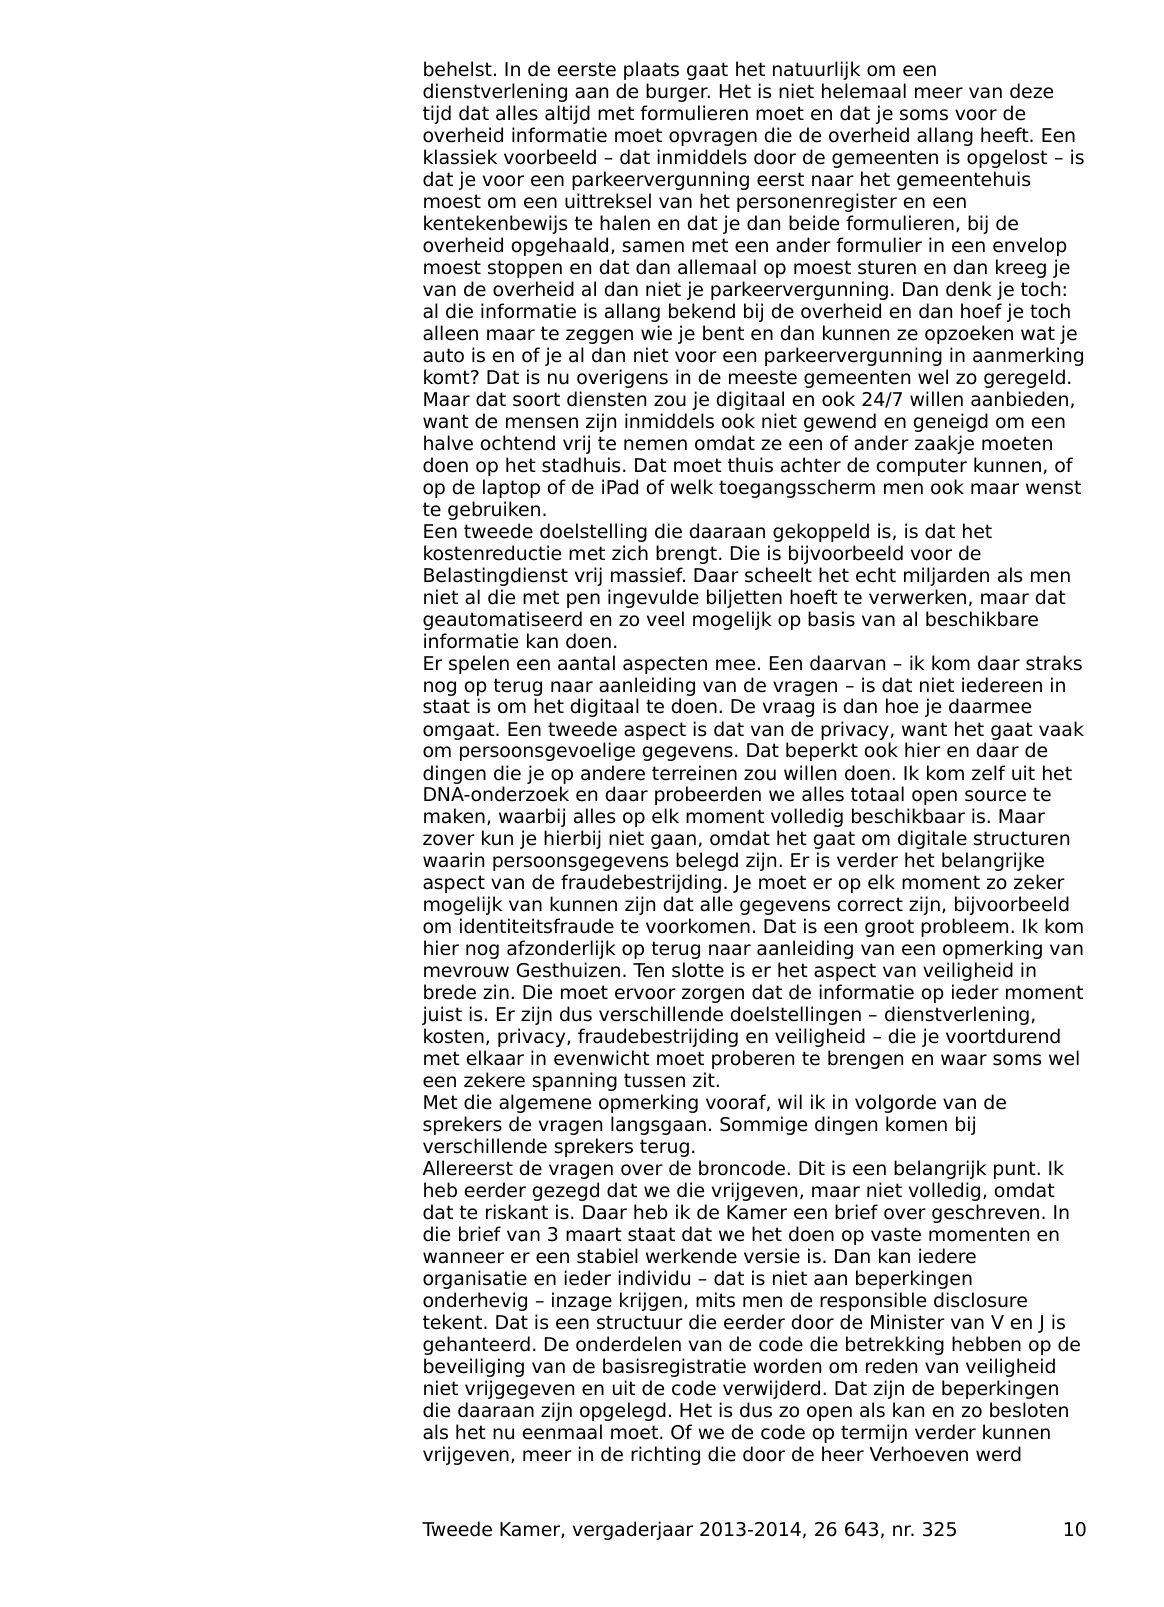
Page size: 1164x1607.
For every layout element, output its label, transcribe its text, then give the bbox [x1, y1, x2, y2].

text Er spelen een aantal aspecten mee. Een daarvan – ik kom daar straks nog op terug naar aanleiding van de vragen – is dat niet iedereen in staat is om het digitaal te doen. De vraag is dan hoe je daarmee omgaat. Een tweede aspect is dat van de privacy, want het gaat vaak om persoonsgevoelige gegevens. Dat beperkt ook hier en daar de dingen die je op andere terreinen zou willen doen. Ik kom zelf uit het DNA-onderzoek en daar probeerden we alles totaal open source te maken, waarbij alles op elk moment volledig beschikbaar is. Maar zover kun je hierbij niet gaan, omdat het gaat om digitale structuren waarin persoonsgegevens belegd zijn. Er is verder het belangrijke aspect van de fraudebestrijding. Je moet er op elk moment zo zeker mogelijk van kunnen zijn dat alle gegevens correct zijn, bijvoorbeeld om identiteitsfraude te voorkomen. Dat is een groot probleem. Ik kom hier nog afzonderlijk op terug naar aanleiding van een opmerking van mevrouw Gesthuizen. Ten slotte is er het aspect van veiligheid in brede zin. Die moet ervoor zorgen dat de informatie op ieder moment juist is. Er zijn dus verschillende doelstellingen – dienstverlening, kosten, privacy, fraudebestrijding en veiligheid – die je voortdurend met elkaar in evenwicht moet proberen te brengen en waar soms wel een zekere spanning tussen zit. [422, 652, 1087, 1092]
text Met die algemene opmerking vooraf, wil ik in volgorde van de sprekers de vragen langsgaan. Sommige dingen komen bij verschillende sprekers terug. [422, 1092, 1087, 1158]
text Een tweede doelstelling die daaraan gekoppeld is, is dat het kostenreductie met zich brengt. Die is bijvoorbeeld voor de Belastingdienst vrij massief. Daar scheelt het echt miljarden als men niet al die met pen ingevulde biljetten hoeft te verwerken, maar dat geautomatiseerd en zo veel mogelijk op basis van al beschikbare informatie kan doen. [422, 521, 1087, 652]
text Allereerst de vragen over de broncode. Dit is een belangrijk punt. Ik heb eerder gezegd dat we die vrijgeven, maar niet volledig, omdat dat te riskant is. Daar heb ik de Kamer een brief over geschreven. In die brief van 3 maart staat dat we het doen op vaste momenten en wanneer er een stabiel werkende versie is. Dan kan iedere organisatie en ieder individu – dat is niet aan beperkingen onderhevig – inzage krijgen, mits men de responsible disclosure tekent. Dat is een structuur die eerder door de Minister van V en J is gehanteerd. De onderdelen van de code die betrekking hebben op de beveiliging van de basisregistratie worden om reden van veiligheid niet vrijgegeven en uit de code verwijderd. Dat zijn de beperkingen die daaraan zijn opgelegd. Het is dus zo open als kan en zo besloten als het nu eenmaal moet. Of we de code op termijn verder kunnen vrijgeven, meer in de richting die door de heer Verhoeven werd [422, 1158, 1087, 1466]
text behelst. In de eerste plaats gaat het natuurlijk om een dienstverlening aan de burger. Het is niet helemaal meer van deze tijd dat alles altijd met formulieren moet en dat je soms voor de overheid informatie moet opvragen die de overheid allang heeft. Een klassiek voorbeeld – dat inmiddels door de gemeenten is opgelost – is dat je voor een parkeervergunning eerst naar het gemeentehuis moest om een uittreksel van het personenregister en een kentekenbewijs te halen en dat je dan beide formulieren, bij de overheid opgehaald, samen met een ander formulier in een envelop moest stoppen en dat dan allemaal op moest sturen en dan kreeg je van de overheid al dan niet je parkeervergunning. Dan denk je toch: al die informatie is allang bekend bij de overheid en dan hoef je toch alleen maar te zeggen wie je bent en dan kunnen ze opzoeken wat je auto is en of je al dan niet voor een parkeervergunning in aanmerking komt? Dat is nu overigens in de meeste gemeenten wel zo geregeld. Maar dat soort diensten zou je digitaal en ook 24/7 willen aanbieden, want de mensen zijn inmiddels ook niet gewend en geneigd om een halve ochtend vrij te nemen omdat ze een of ander zaakje moeten doen op het stadhuis. Dat moet thuis achter de computer kunnen, of op de laptop of de iPad of welk toegangsscherm men ook maar wenst te gebruiken. [422, 59, 1087, 521]
